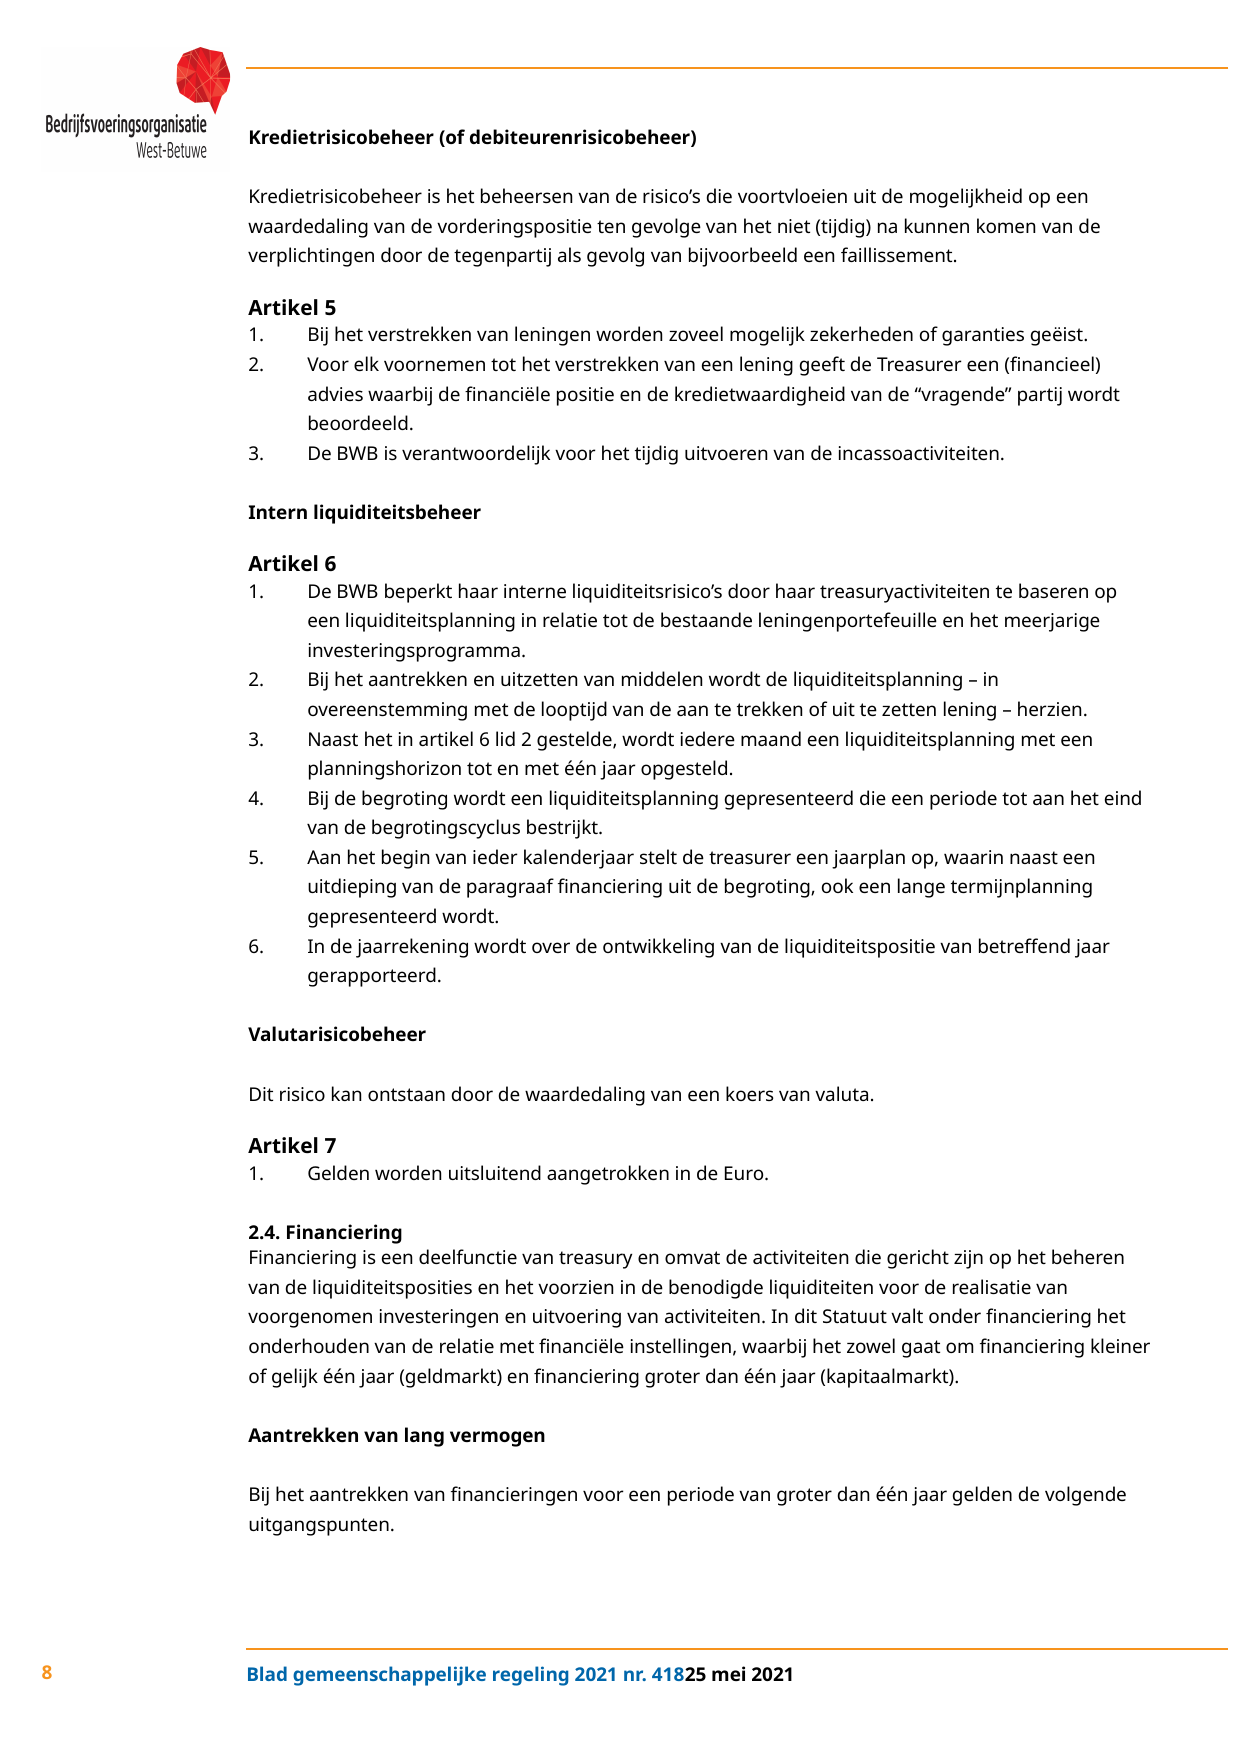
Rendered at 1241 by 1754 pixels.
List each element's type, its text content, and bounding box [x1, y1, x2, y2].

list Bij de begroting wordt een liquiditeitsplanning gepresenteerd die een periode tot aan het eind van de begrotingscyclus bestrijkt. [248, 785, 1152, 840]
list De BWB is verantwoordelijk voor het tijdig uitvoeren van de incassoactiviteiten. [248, 440, 1152, 466]
text Bij het aantrekken van financieringen voor een periode van groter dan één jaar gelden de volgende uitgangspunten. [248, 1481, 1152, 1537]
picture [41, 47, 231, 172]
text Intern liquiditeitsbeheer [248, 499, 1152, 525]
text Aantrekken van lang vermogen [248, 1422, 1152, 1448]
list Gelden worden uitsluitend aangetrokken in de Euro. [248, 1160, 1152, 1185]
text Financiering is een deelfunctie van treasury en omvat de activiteiten die gericht zijn op het beheren van de liquiditeitsposities en het voorzien in de benodigde liquiditeiten voor de realisatie van voorgenomen investeringen en uitvoering van activiteiten. In dit Statuut valt onder financiering het onderhouden van de relatie met financiële instellingen, waarbij het zowel gaat om financiering kleiner of gelijk één jaar (geldmarkt) en financiering groter dan één jaar (kapitaalmarkt). [248, 1244, 1152, 1389]
list Naast het in artikel 6 lid 2 gestelde, wordt iedere maand een liquiditeitsplanning met een planningshorizon tot en met één jaar opgesteld. [248, 726, 1152, 781]
text Kredietrisicobeheer is het beheersen van de risico’s die voortvloeien uit de mogelijkheid op een waardedaling van de vorderingspositie ten gevolge van het niet (tijdig) na kunnen komen van de verplichtingen door de tegenpartij als gevolg van bijvoorbeeld een faillissement. [248, 183, 1152, 268]
list Voor elk voornemen tot het verstrekken van een lening geeft de Treasurer een (financieel) advies waarbij de financiële positie en de kredietwaardigheid van de “vragende” partij wordt beoordeeld. [248, 351, 1152, 436]
text Dit risico kan ontstaan door de waardedaling van een koers van valuta. [248, 1081, 1152, 1107]
list De BWB beperkt haar interne liquiditeitsrisico’s door haar treasuryactiviteiten te baseren op een liquiditeitsplanning in relatie tot de bestaande leningenportefeuille en het meerjarige investeringsprogramma. [248, 578, 1152, 663]
text 2.4. Financiering [248, 1219, 1152, 1244]
list Aan het begin van ieder kalenderjaar stelt de treasurer een jaarplan op, waarin naast een uitdieping van de paragraaf financiering uit de begroting, ook een lange termijnplanning gepresenteerd wordt. [248, 844, 1152, 929]
text Kredietrisicobeheer (of debiteurenrisicobeheer) [248, 124, 1152, 150]
list In de jaarrekening wordt over de ontwikkeling van de liquiditeitspositie van betreffend jaar gerapporteerd. [248, 933, 1152, 988]
text Artikel 7 [248, 1131, 1152, 1160]
list Bij het verstrekken van leningen worden zoveel mogelijk zekerheden of garanties geëist. [248, 322, 1152, 347]
text Artikel 5 [248, 293, 1152, 322]
list Bij het aantrekken en uitzetten van middelen wordt de liquiditeitsplanning – in overeenstemming met de looptijd van de aan te trekken of uit te zetten lening – herzien. [248, 667, 1152, 722]
text Valutarisicobeheer [248, 1022, 1152, 1047]
text Artikel 6 [248, 549, 1152, 578]
